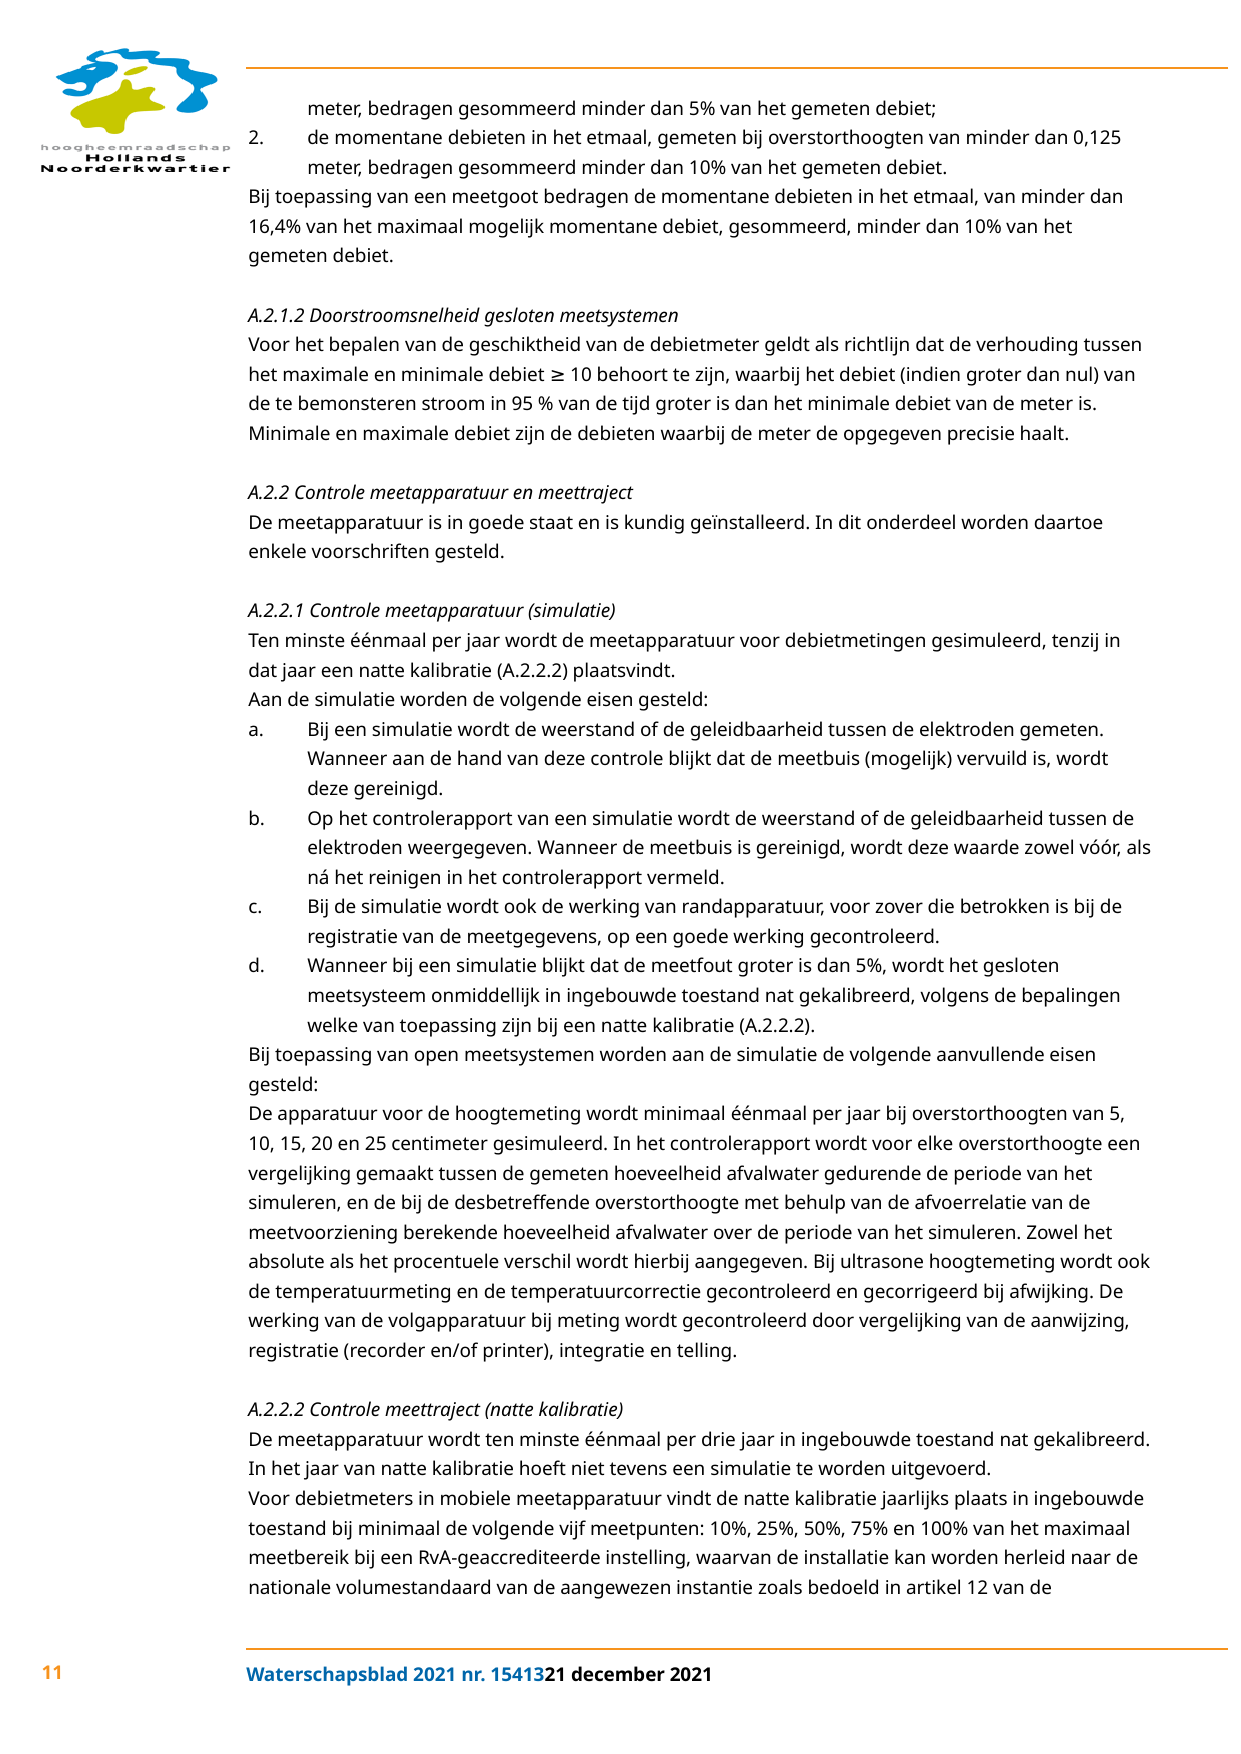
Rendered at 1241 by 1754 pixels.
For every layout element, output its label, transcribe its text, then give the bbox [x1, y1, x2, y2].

text Ten minste éénmaal per jaar wordt de meetapparatuur voor debietmetingen gesimuleerd, tenzij in dat jaar een natte kalibratie (A.2.2.2) plaatsvindt. [248, 627, 1152, 683]
text Voor debietmeters in mobiele meetapparatuur vindt de natte kalibratie jaarlijks plaats in ingebouwde toestand bij minimaal de volgende vijf meetpunten: 10%, 25%, 50%, 75% en 100% van het maximaal meetbereik bij een RvA-geaccrediteerde instelling, waarvan de installatie kan worden herleid naar de nationale volumestandaard van de aangewezen instantie zoals bedoeld in artikel 12 van de [248, 1485, 1152, 1600]
list Bij een simulatie wordt de weerstand of de geleidbaarheid tussen de elektroden gemeten. Wanneer aan de hand van deze controle blijkt dat de meetbuis (mogelijk) vervuild is, wordt deze gereinigd. [248, 716, 1152, 801]
list Bij de simulatie wordt ook de werking van randapparatuur, voor zover die betrokken is bij de registratie van de meetgegevens, op een goede werking gecontroleerd. [248, 893, 1152, 949]
text De apparatuur voor de hoogtemeting wordt minimaal éénmaal per jaar bij overstorthoogten van 5, 10, 15, 20 en 25 centimeter gesimuleerd. In het controlerapport wordt voor elke overstorthoogte een vergelijking gemaakt tussen de gemeten hoeveelheid afvalwater gedurende de periode van het simuleren, en de bij de desbetreffende overstorthoogte met behulp van de afvoerrelatie van de meetvoorziening berekende hoeveelheid afvalwater over de periode van het simuleren. Zowel het absolute als het procentuele verschil wordt hierbij aangegeven. Bij ultrasone hoogtemeting wordt ook de temperatuurmeting en de temperatuurcorrectie gecontroleerd en gecorrigeerd bij afwijking. De werking van de volgapparatuur bij meting wordt gecontroleerd door vergelijking van de aanwijzing, registratie (recorder en/of printer), integratie en telling. [248, 1101, 1152, 1363]
text De meetapparatuur wordt ten minste éénmaal per drie jaar in ingebouwde toestand nat gekalibreerd. In het jaar van natte kalibratie hoeft niet tevens een simulatie te worden uitgevoerd. [248, 1426, 1152, 1481]
text A.2.2.1 Controle meetapparatuur (simulatie) [248, 598, 1152, 623]
text A.2.2.2 Controle meettraject (natte kalibratie) [248, 1396, 1152, 1422]
picture [41, 47, 231, 172]
text A.2.2 Controle meetapparatuur en meettraject [248, 479, 1152, 505]
text Bij toepassing van een meetgoot bedragen de momentane debieten in het etmaal, van minder dan 16,4% van het maximaal mogelijk momentane debiet, gesommeerd, minder dan 10% van het gemeten debiet. [248, 183, 1152, 268]
text Voor het bepalen van de geschiktheid van de debietmeter geldt als richtlijn dat de verhouding tussen het maximale en minimale debiet ≥ 10 behoort te zijn, waarbij het debiet (indien groter dan nul) van de te bemonsteren stroom in 95 % van de tijd groter is dan het minimale debiet van de meter is. Minimale en maximale debiet zijn de debieten waarbij de meter de opgegeven precisie haalt. [248, 331, 1152, 446]
list de momentane debieten in het etmaal, gemeten bij overstorthoogten van minder dan 0,125 meter, bedragen gesommeerd minder dan 10% van het gemeten debiet. [248, 124, 1152, 180]
text Bij toepassing van open meetsystemen worden aan de simulatie de volgende aanvullende eisen gesteld: [248, 1041, 1152, 1097]
text Aan de simulatie worden de volgende eisen gesteld: [248, 686, 1152, 712]
text De meetapparatuur is in goede staat en is kundig geïnstalleerd. In dit onderdeel worden daartoe enkele voorschriften gesteld. [248, 509, 1152, 564]
list meter, bedragen gesommeerd minder dan 5% van het gemeten debiet; [248, 95, 1152, 121]
list Wanneer bij een simulatie blijkt dat de meetfout groter is dan 5%, wordt het gesloten meetsysteem onmiddellijk in ingebouwde toestand nat gekalibreerd, volgens de bepalingen welke van toepassing zijn bij een natte kalibratie (A.2.2.2). [248, 953, 1152, 1038]
text A.2.1.2 Doorstroomsnelheid gesloten meetsystemen [248, 302, 1152, 328]
list Op het controlerapport van een simulatie wordt de weerstand of de geleidbaarheid tussen de elektroden weergegeven. Wanneer de meetbuis is gereinigd, wordt deze waarde zowel vóór, als ná het reinigen in het controlerapport vermeld. [248, 805, 1152, 890]
